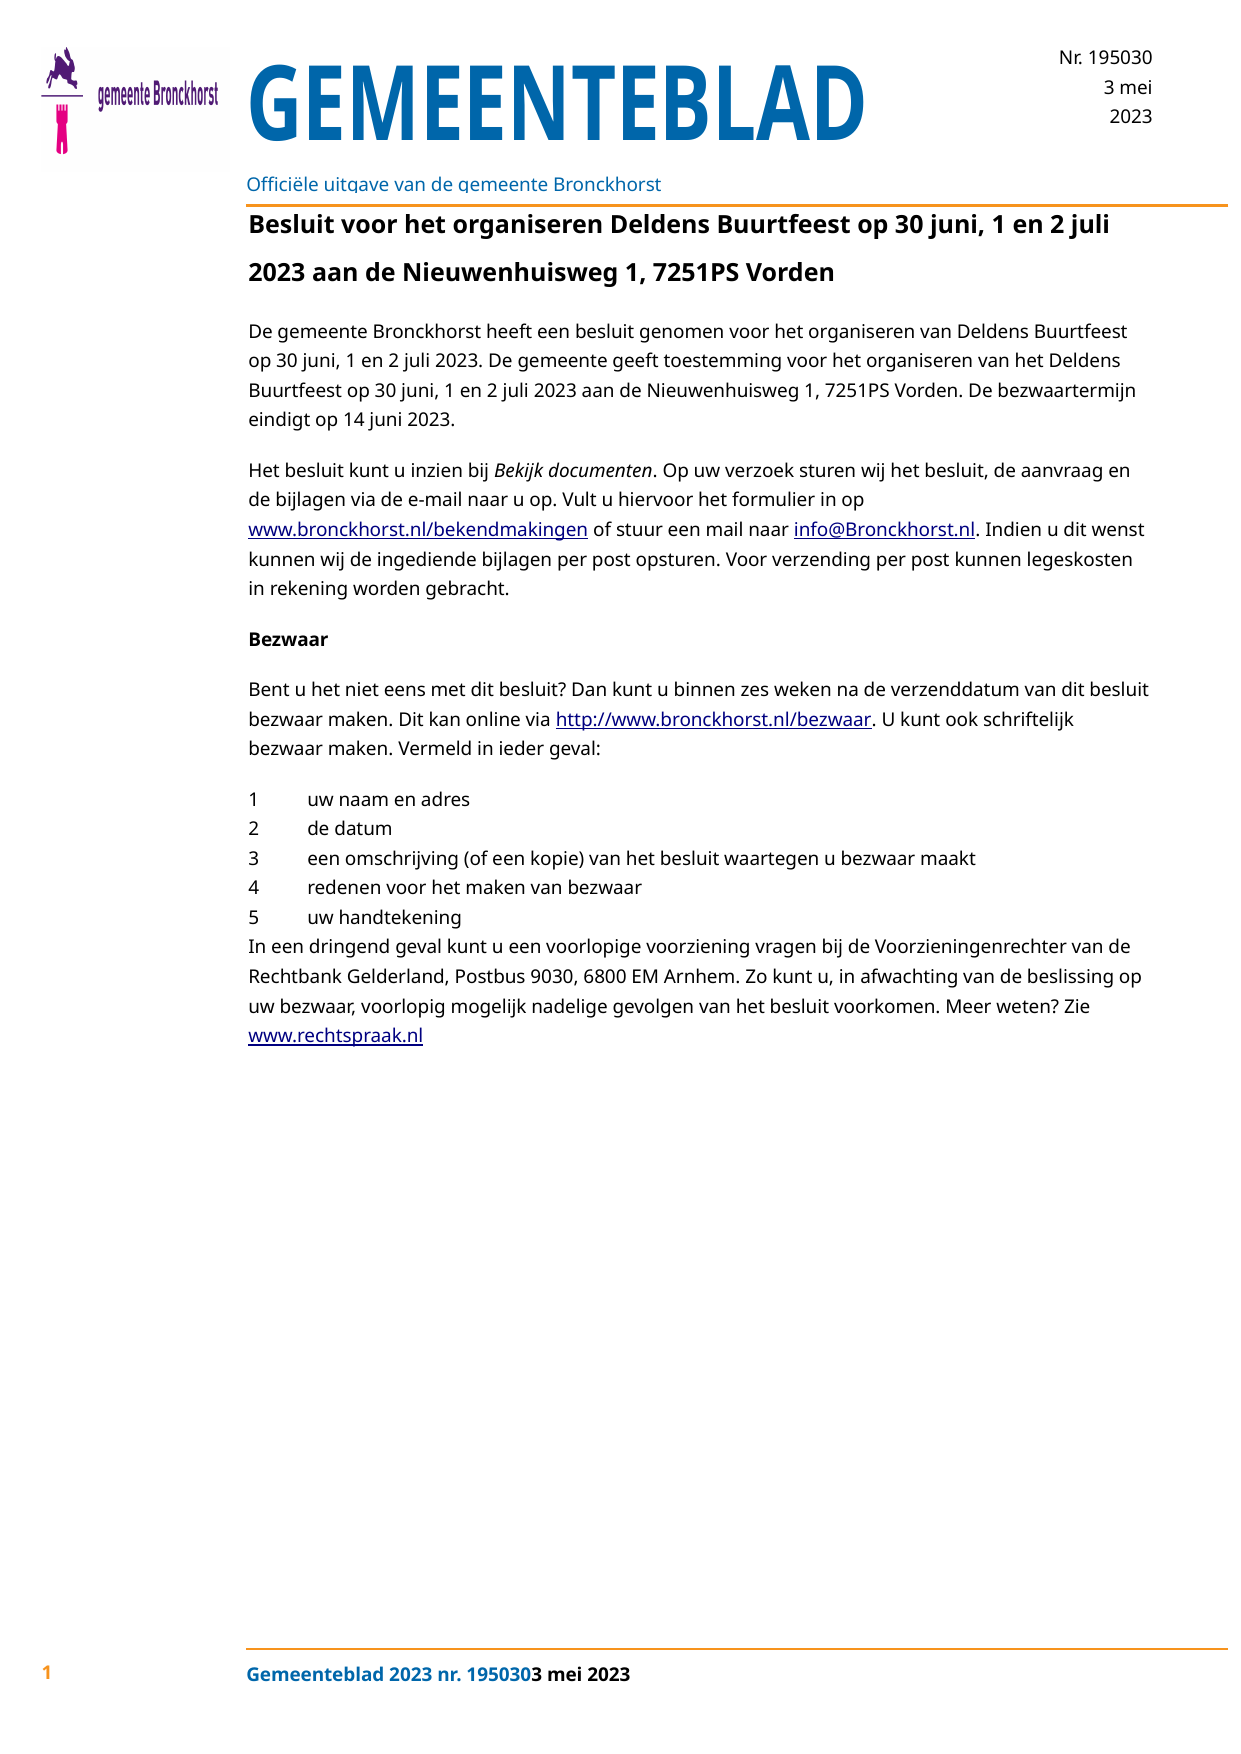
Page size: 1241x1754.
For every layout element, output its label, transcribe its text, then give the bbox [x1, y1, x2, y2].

text Bezwaar [248, 626, 1152, 652]
text De gemeente Bronckhorst heeft een besluit genomen voor het organiseren van Deldens Buurtfeest op 30 juni, 1 en 2 juli 2023. De gemeente geeft toestemming voor het organiseren van het Deldens Buurtfeest op 30 juni, 1 en 2 juli 2023 aan de Nieuwenhuisweg 1, 7251PS Vorden. De bezwaartermijn eindigt op 14 juni 2023. [248, 318, 1152, 432]
list de datum [248, 815, 1152, 841]
text Besluit voor het organiseren Deldens Buurtfeest op 30 juni, 1 en 2 juli 2023 aan de Nieuwenhuisweg 1, 7251PS Vorden [248, 207, 1152, 288]
list uw naam en adres [248, 786, 1152, 812]
picture [41, 47, 231, 172]
text Het besluit kunt u inzien bij Bekijk documenten. Op uw verzoek sturen wij het besluit, de aanvraag en de bijlagen via de e-mail naar u op. Vult u hiervoor het formulier in op www.bronckhorst.nl/bekendmakingen of stuur een mail naar info@Bronckhorst.nl. Indien u dit wenst kunnen wij de ingediende bijlagen per post opsturen. Voor verzending per post kunnen legeskosten in rekening worden gebracht. [248, 457, 1152, 601]
list redenen voor het maken van bezwaar [248, 874, 1152, 900]
text Bent u het niet eens met dit besluit? Dan kunt u binnen zes weken na de verzenddatum van dit besluit bezwaar maken. Dit kan online via http://www.bronckhorst.nl/bezwaar. U kunt ook schriftelijk bezwaar maken. Vermeld in ieder geval: [248, 676, 1152, 761]
list uw handtekening [248, 904, 1152, 930]
text In een dringend geval kunt u een voorlopige voorziening vragen bij de Voorzieningenrechter van de Rechtbank Gelderland, Postbus 9030, 6800 EM Arnhem. Zo kunt u, in afwachting van de beslissing op uw bezwaar, voorlopig mogelijk nadelige gevolgen van het besluit voorkomen. Meer weten? Zie www.rechtspraak.nl [248, 934, 1152, 1048]
list een omschrijving (of een kopie) van het besluit waartegen u bezwaar maakt [248, 845, 1152, 871]
